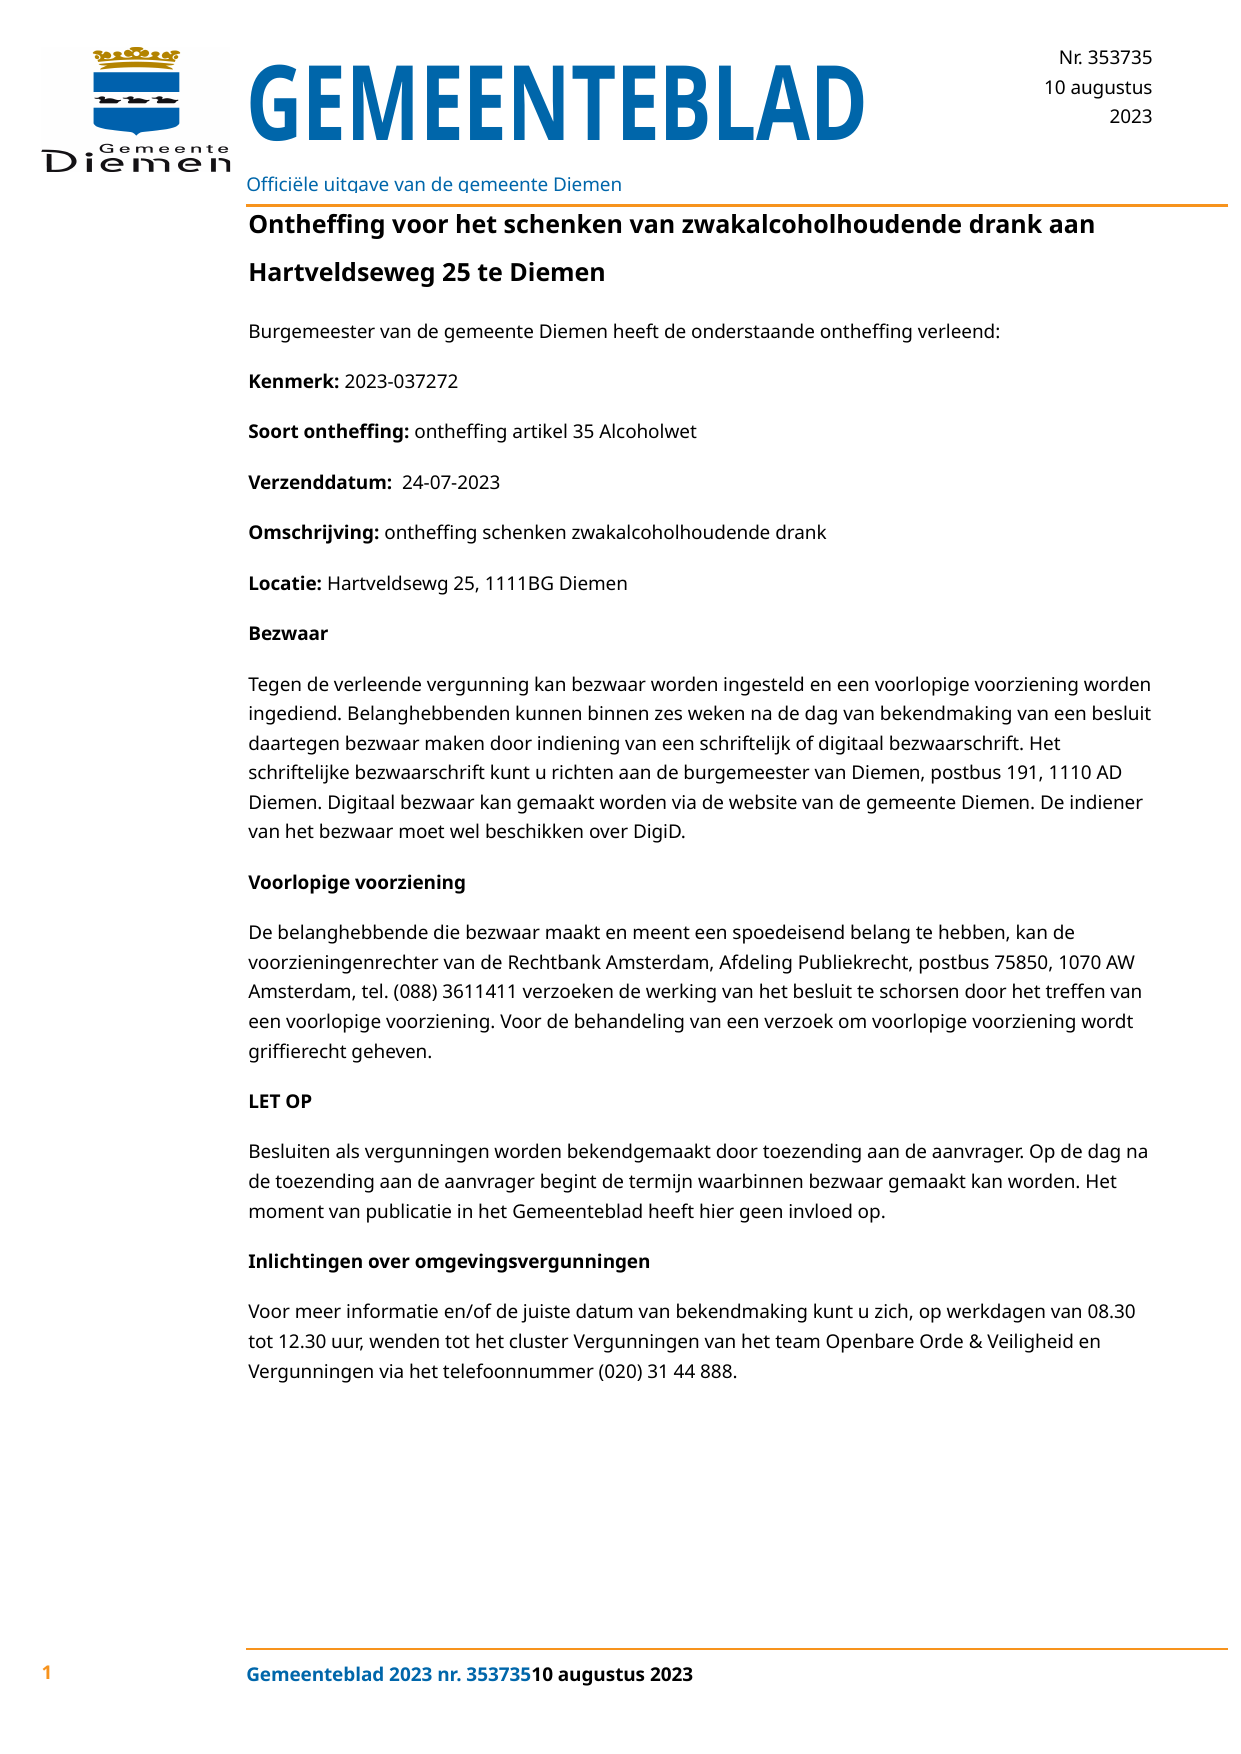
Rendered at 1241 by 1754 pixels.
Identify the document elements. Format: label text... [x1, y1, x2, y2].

text Ontheffing voor het schenken van zwakalcoholhoudende drank aan Hartveldseweg 25 te Diemen [248, 207, 1152, 288]
text Soort ontheffing: ontheffing artikel 35 Alcoholwet [248, 419, 1152, 444]
text Voorlopige voorziening [248, 869, 1152, 895]
text Besluiten als vergunningen worden bekendgemaakt door toezending aan de aanvrager. Op de dag na de toezending aan de aanvrager begint de termijn waarbinnen bezwaar gemaakt kan worden. Het moment van publicatie in het Gemeenteblad heeft hier geen invloed op. [248, 1139, 1152, 1224]
text Verzenddatum: 24-07-2023 [248, 469, 1152, 495]
text Kenmerk: 2023-037272 [248, 368, 1152, 394]
text De belanghebbende die bezwaar maakt en meent een spoedeisend belang te hebben, kan de voorzieningenrechter van de Rechtbank Amsterdam, Afdeling Publiekrecht, postbus 75850, 1070 AW Amsterdam, tel. (088) 3611411 verzoeken de werking van het besluit te schorsen door het treffen van een voorlopige voorziening. Voor de behandeling van een verzoek om voorlopige voorziening wordt griffierecht geheven. [248, 919, 1152, 1064]
text Voor meer informatie en/of de juiste datum van bekendmaking kunt u zich, op werkdagen van 08.30 tot 12.30 uur, wenden tot het cluster Vergunningen van het team Openbare Orde & Veiligheid en Vergunningen via het telefoonnummer (020) 31 44 888. [248, 1299, 1152, 1384]
text Bezwaar [248, 620, 1152, 646]
text Tegen de verleende vergunning kan bezwaar worden ingesteld en een voorlopige voorziening worden ingediend. Belanghebbenden kunnen binnen zes weken na de dag van bekendmaking van een besluit daartegen bezwaar maken door indiening van een schriftelijk of digitaal bezwaarschrift. Het schriftelijke bezwaarschrift kunt u richten aan de burgemeester van Diemen, postbus 191, 1110 AD Diemen. Digitaal bezwaar kan gemaakt worden via de website van de gemeente Diemen. De indiener van het bezwaar moet wel beschikken over DigiD. [248, 671, 1152, 844]
picture [41, 47, 231, 172]
text Locatie: Hartveldsewg 25, 1111BG Diemen [248, 570, 1152, 596]
text LET OP [248, 1088, 1152, 1114]
text Omschrijving: ontheffing schenken zwakalcoholhoudende drank [248, 519, 1152, 545]
text Burgemeester van de gemeente Diemen heeft de onderstaande ontheffing verleend: [248, 318, 1152, 344]
text Inlichtingen over omgevingsvergunningen [248, 1248, 1152, 1274]
